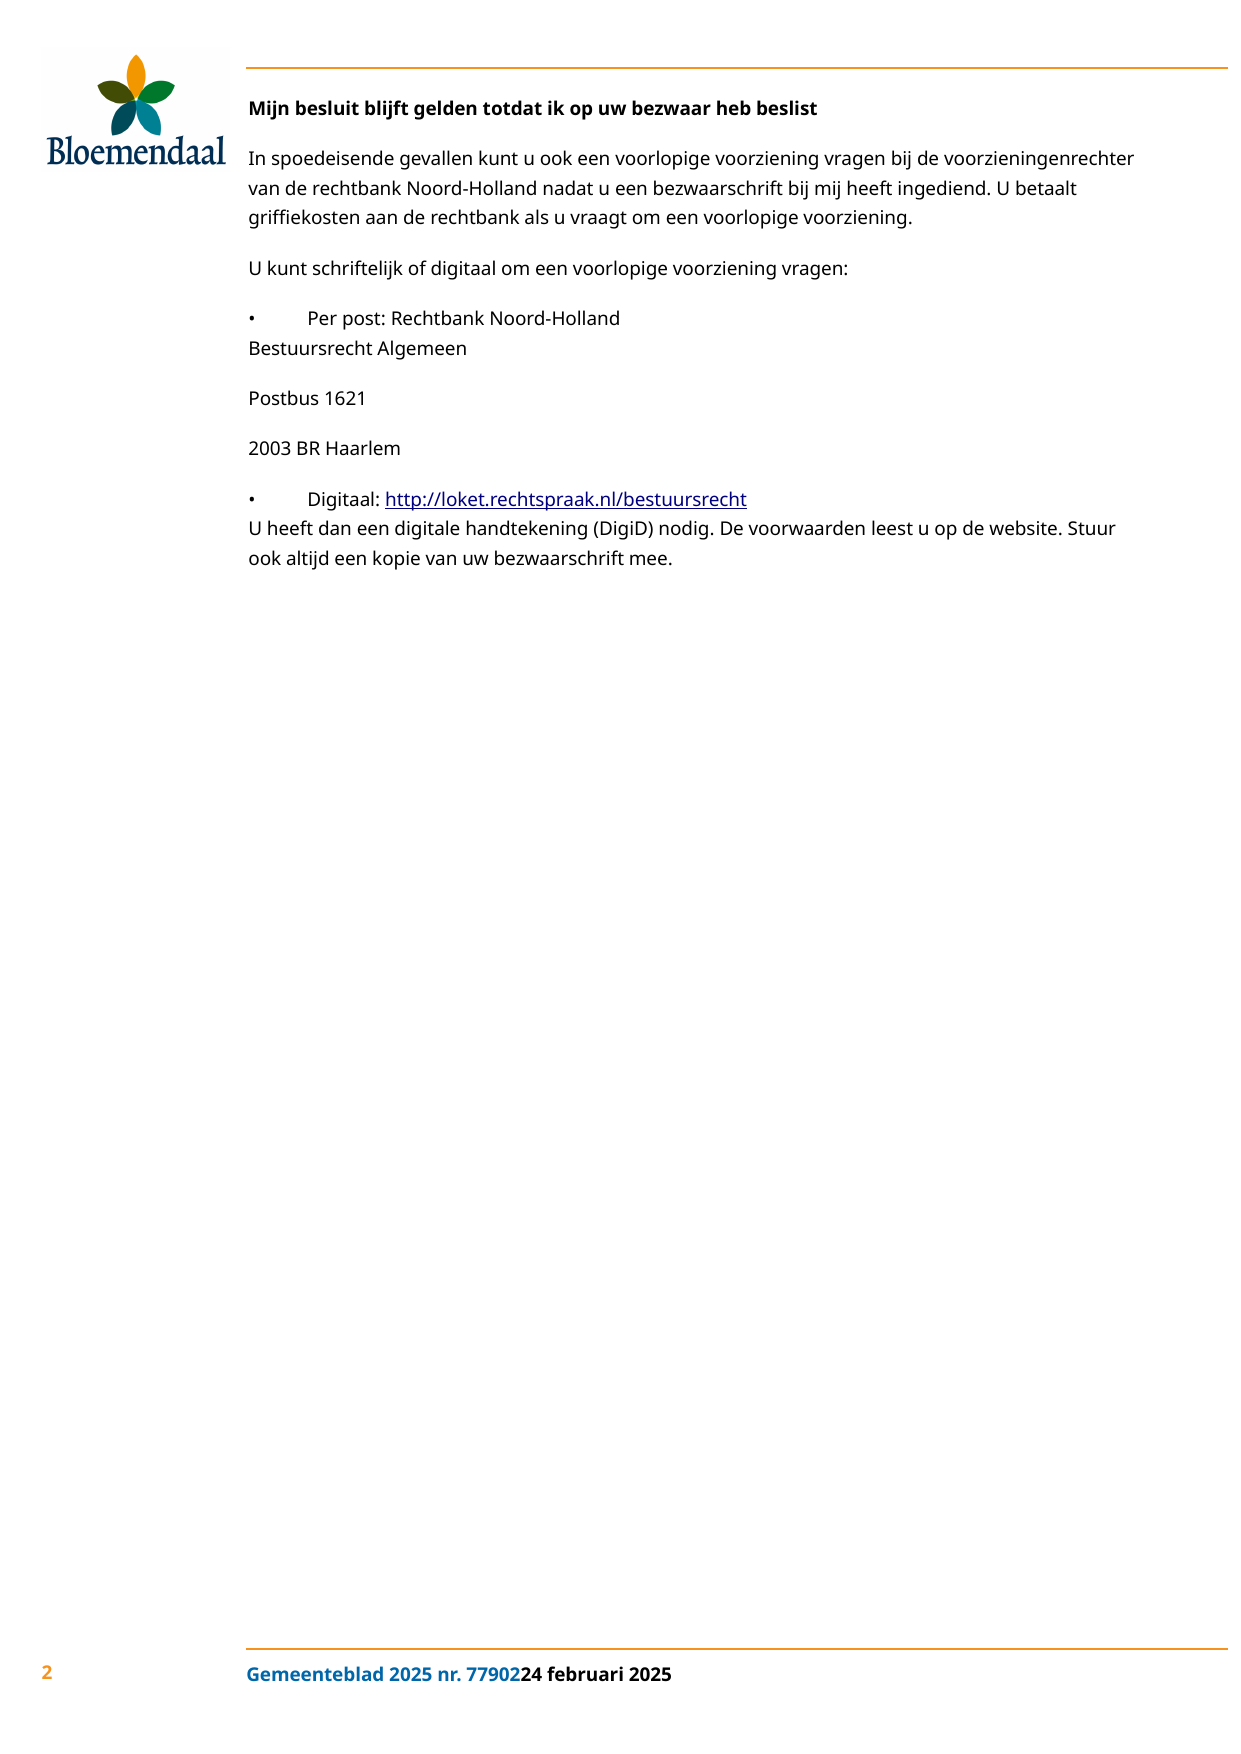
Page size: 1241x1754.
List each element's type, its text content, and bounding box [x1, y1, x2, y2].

text Postbus 1621 [248, 385, 1152, 411]
text U kunt schriftelijk of digitaal om een voorlopige voorziening vragen: [248, 255, 1152, 281]
text Bestuursrecht Algemeen [248, 335, 1152, 361]
list Per post: Rechtbank Noord-Holland [248, 305, 1152, 331]
text U heeft dan een digitale handtekening (DigiD) nodig. De voorwaarden leest u op de website. Stuur ook altijd een kopie van uw bezwaarschrift mee. [248, 516, 1152, 571]
text Mijn besluit blijft gelden totdat ik op uw bezwaar heb beslist [248, 95, 1152, 121]
text 2003 BR Haarlem [248, 436, 1152, 461]
picture [41, 47, 231, 172]
text In spoedeisende gevallen kunt u ook een voorlopige voorziening vragen bij de voorzieningenrechter van de rechtbank Noord-Holland nadat u een bezwaarschrift bij mij heeft ingediend. U betaalt griffiekosten aan de rechtbank als u vraagt om een voorlopige voorziening. [248, 145, 1152, 230]
list Digitaal: http://loket.rechtspraak.nl/bestuursrecht [248, 486, 1152, 512]
